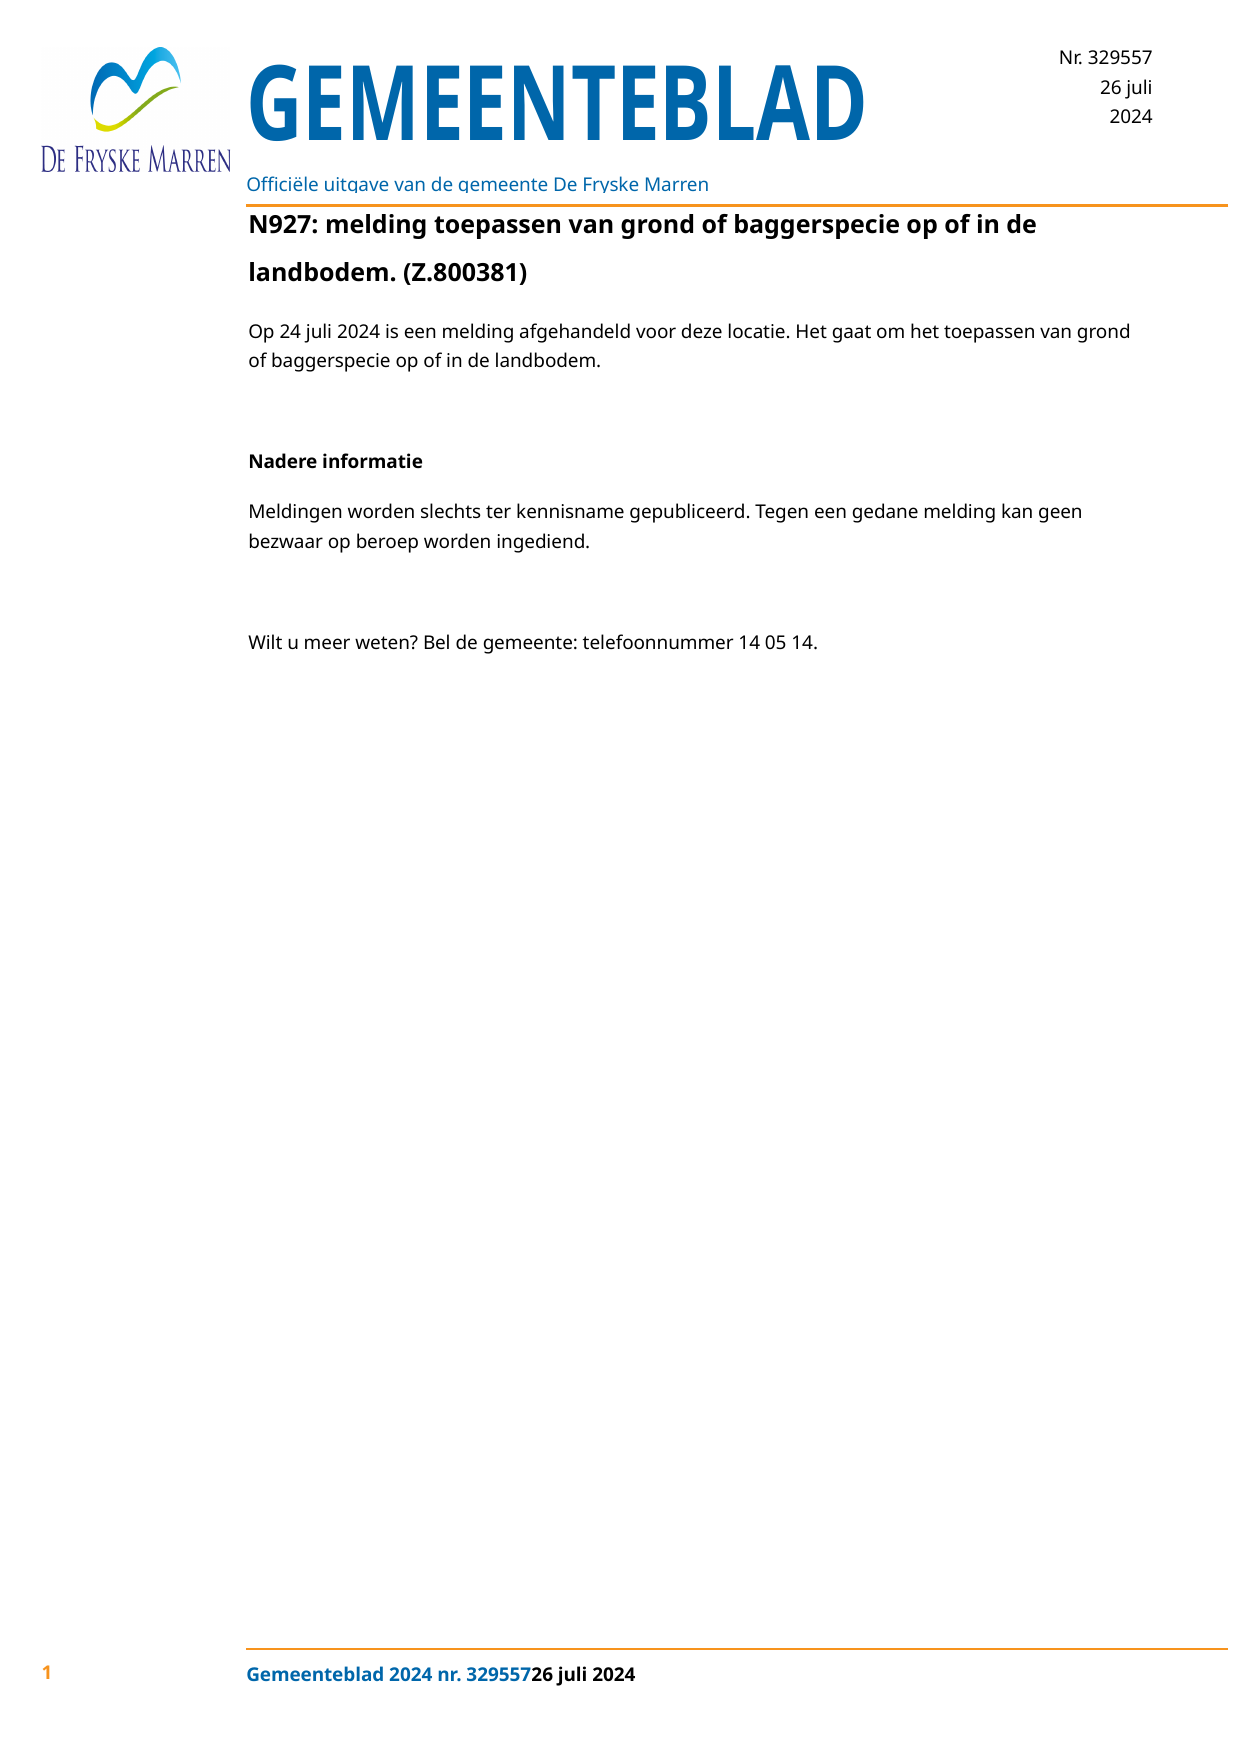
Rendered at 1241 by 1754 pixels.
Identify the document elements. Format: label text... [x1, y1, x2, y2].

picture [41, 47, 231, 172]
text Wilt u meer weten? Bel de gemeente: telefoonnummer 14 05 14. [248, 629, 1152, 655]
text N927: melding toepassen van grond of baggerspecie op of in de landbodem. (Z.800381) [248, 207, 1152, 288]
text Op 24 juli 2024 is een melding afgehandeld voor deze locatie. Het gaat om het toepassen van grond of baggerspecie op of in de landbodem. [248, 318, 1152, 373]
text Nadere informatie [248, 448, 1152, 474]
text Meldingen worden slechts ter kennisname gepubliceerd. Tegen een gedane melding kan geen bezwaar op beroep worden ingediend. [248, 499, 1152, 554]
